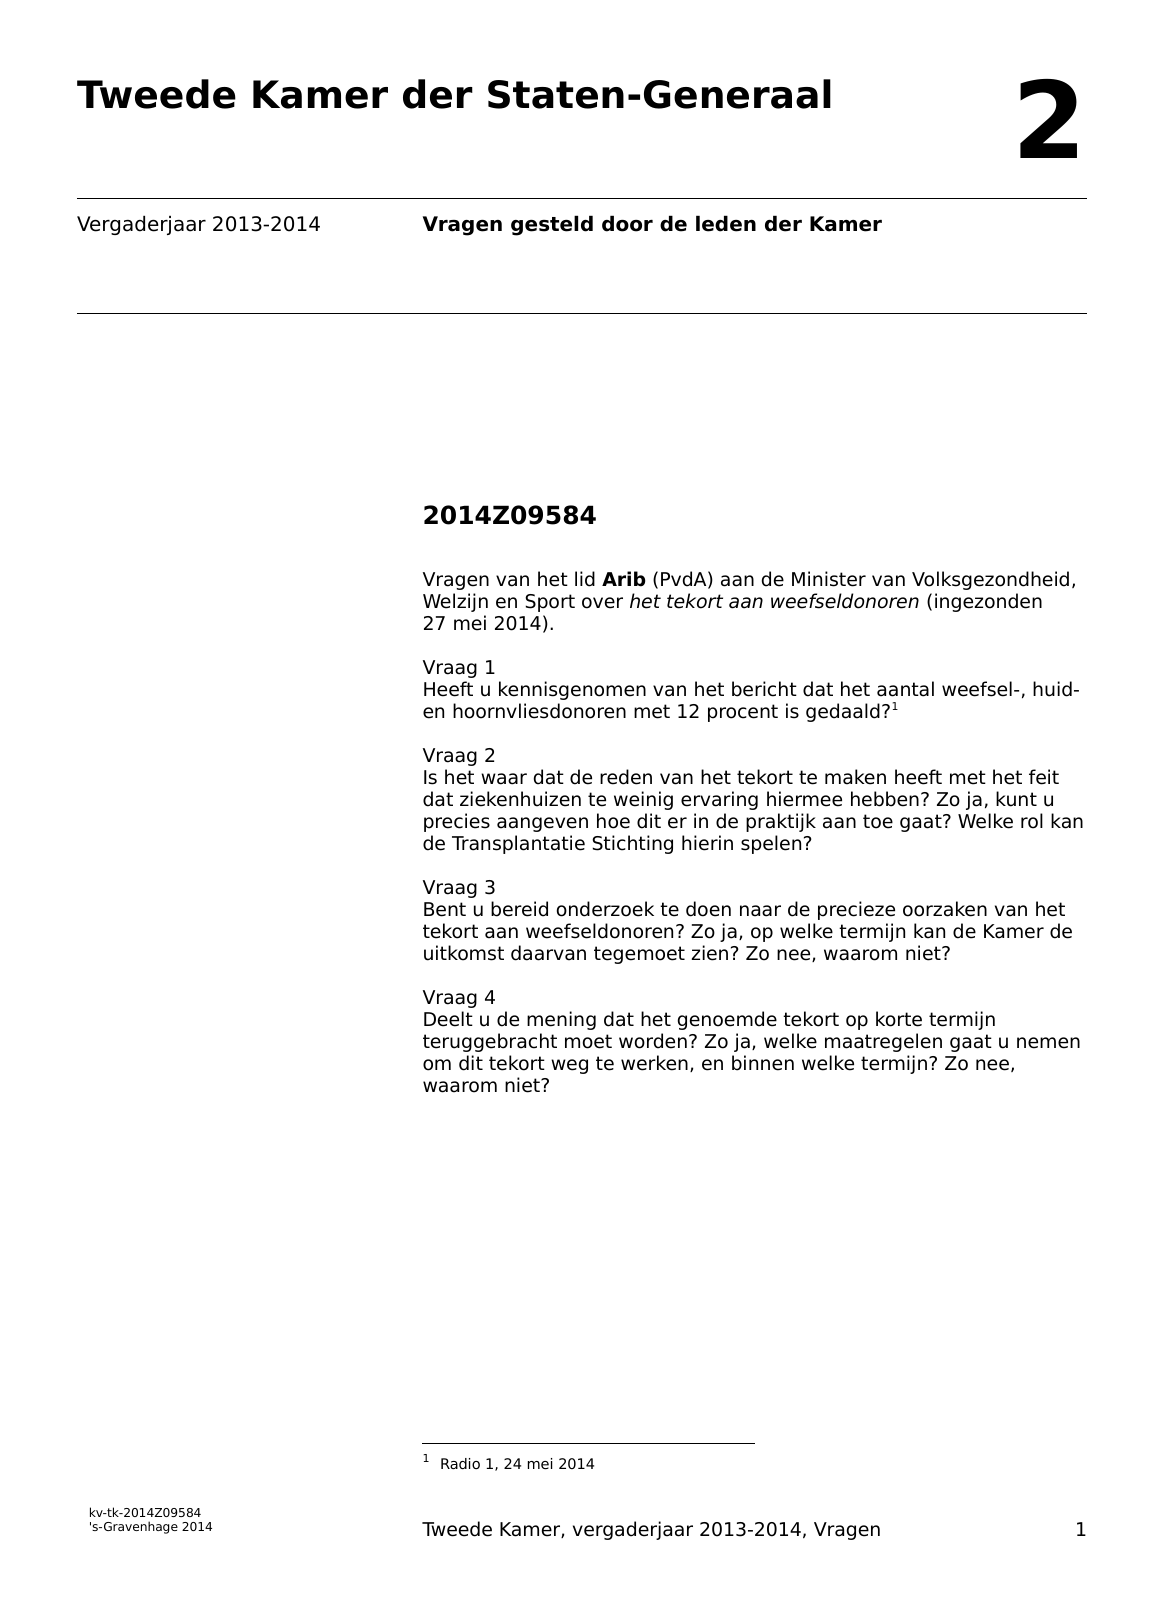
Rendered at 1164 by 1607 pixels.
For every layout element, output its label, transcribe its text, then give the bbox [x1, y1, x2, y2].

table_header 2 [886, 59, 1087, 198]
text 2014Z09584 [422, 501, 1087, 531]
text 's-Gravenhage 2014 [88, 1520, 323, 1534]
text Vraag 4 [422, 987, 1087, 1009]
table_cell Vragen gesteld door de leden der Kamer [422, 199, 1087, 313]
text Bent u bereid onderzoek te doen naar de precieze oorzaken van het tekort aan weefseldonoren? Zo ja, op welke termijn kan de Kamer de uitkomst daarvan tegemoet zien? Zo nee, waarom niet? [422, 899, 1087, 965]
text Vraag 3 [422, 877, 1087, 899]
text kv-tk-2014Z09584 [88, 1506, 323, 1520]
text Vraag 2 [422, 745, 1087, 767]
text Vraag 1 [422, 657, 1087, 679]
text Radio 1, 24 mei 2014 [422, 1452, 1087, 1474]
table_cell Vergaderjaar 2013-2014 [77, 199, 422, 313]
text Heeft u kennisgenomen van het bericht dat het aantal weefsel-, huid- en hoornvliesdonoren met 12 procent is gedaald? [422, 679, 1087, 723]
text Deelt u de mening dat het genoemde tekort op korte termijn teruggebracht moet worden? Zo ja, welke maatregelen gaat u nemen om dit tekort weg te werken, en binnen welke termijn? Zo nee, waarom niet? [422, 1009, 1087, 1097]
text Vragen van het lid Arib (PvdA) aan de Minister van Volksgezondheid, Welzijn en Sport over het tekort aan weefseldonoren (ingezonden 27 mei 2014). [422, 569, 1087, 635]
table_header Tweede Kamer der Staten-Generaal [77, 59, 886, 198]
text Is het waar dat de reden van het tekort te maken heeft met het feit dat ziekenhuizen te weinig ervaring hiermee hebben? Zo ja, kunt u precies aangeven hoe dit er in de praktijk aan toe gaat? Welke rol kan de Transplantatie Stichting hierin spelen? [422, 767, 1087, 855]
